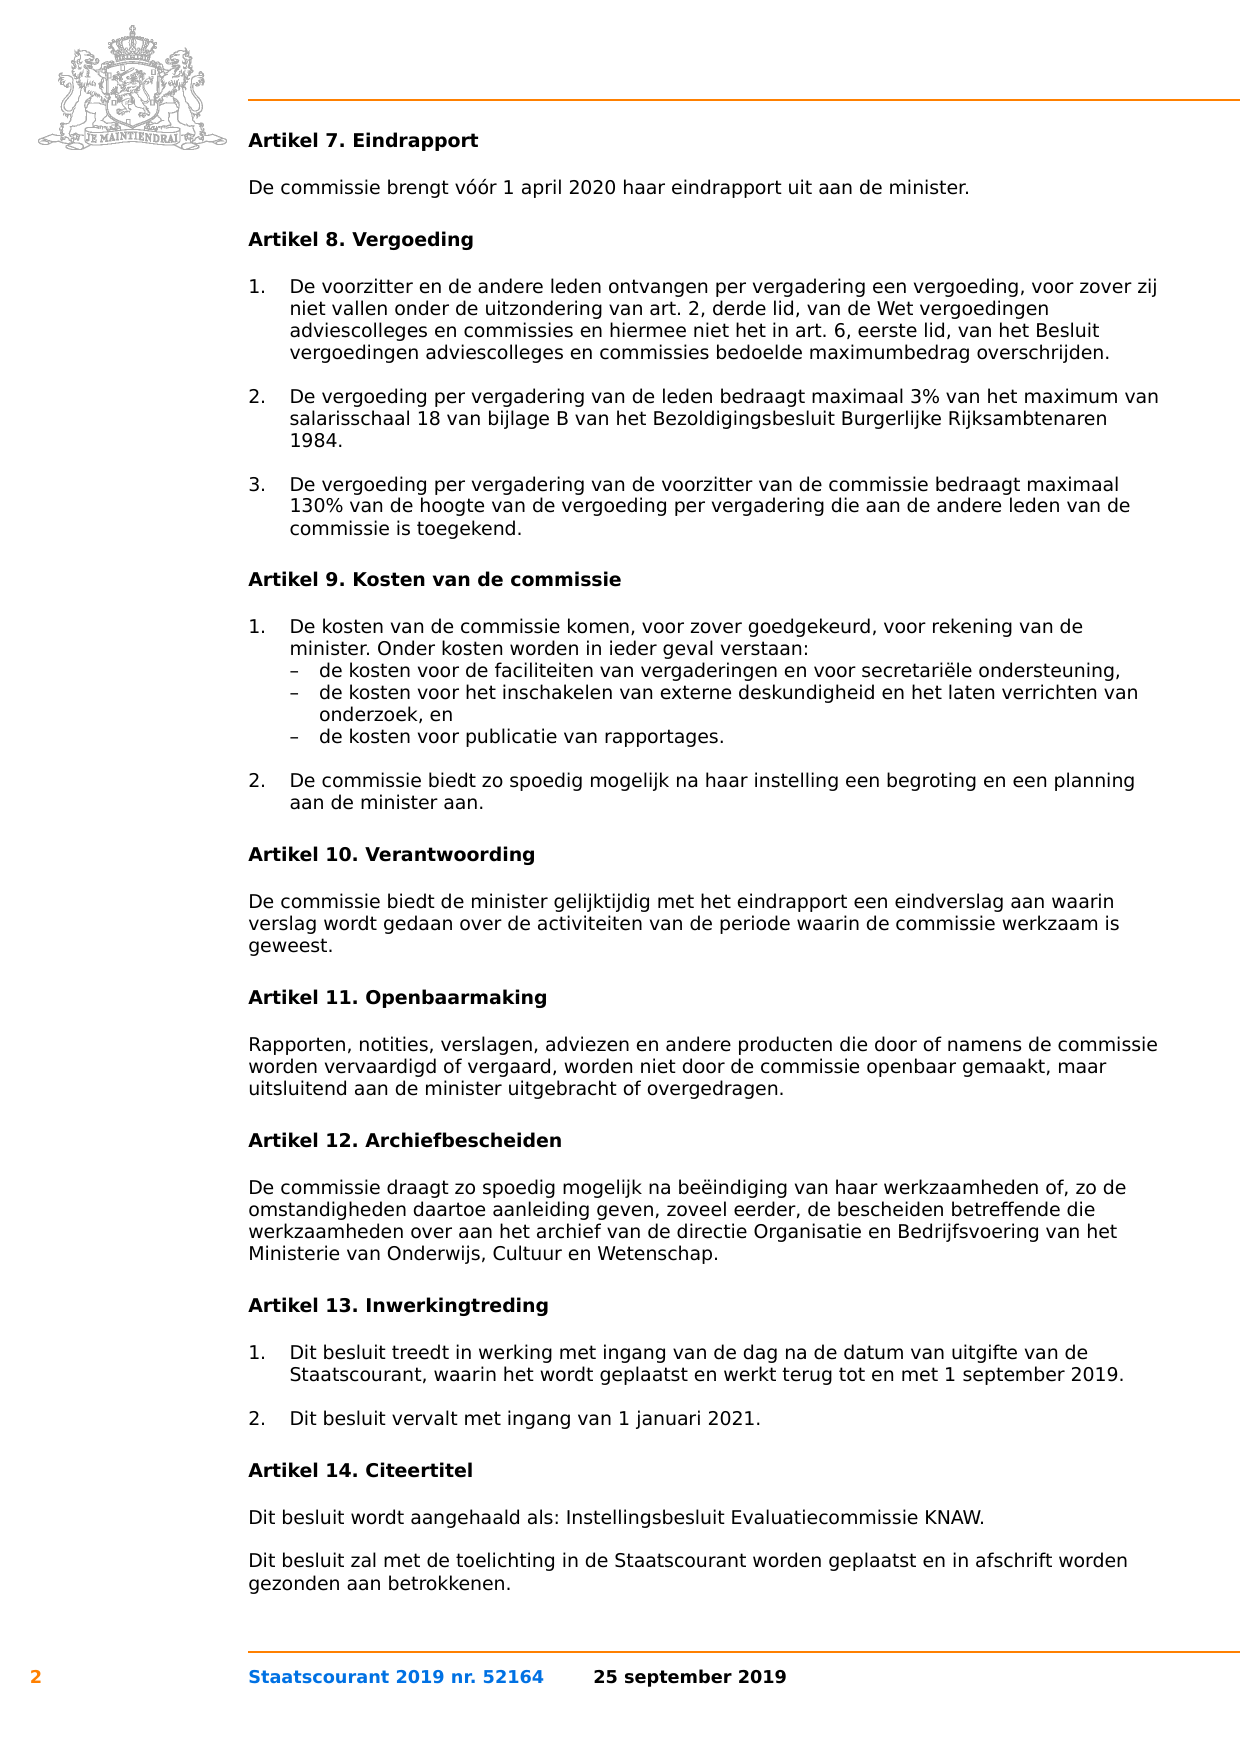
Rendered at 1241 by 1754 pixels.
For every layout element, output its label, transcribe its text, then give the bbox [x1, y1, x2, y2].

text Dit besluit zal met de toelichting in de Staatscourant worden geplaatst en in afschrift worden gezonden aan betrokkenen. [248, 1550, 1163, 1594]
subtitle Artikel 7. Eindrapport [248, 130, 1163, 152]
subtitle Artikel 14. Citeertitel [248, 1459, 1163, 1482]
picture [38, 25, 227, 150]
subtitle Artikel 9. Kosten van de commissie [248, 569, 1163, 591]
text 3. De vergoeding per vergadering van de voorzitter van de commissie bedraagt maximaal 130% van de hoogte van de vergoeding per vergadering die aan de andere leden van de commissie is toegekend. [248, 473, 1163, 539]
text 1. Dit besluit treedt in werking met ingang van de dag na de datum van uitgifte van de Staatscourant, waarin het wordt geplaatst en werkt terug tot en met 1 september 2019. [248, 1342, 1163, 1386]
text – de kosten voor het inschakelen van externe deskundigheid en het laten verrichten van onderzoek, en [289, 682, 1163, 726]
text 1. De voorzitter en de andere leden ontvangen per vergadering een vergoeding, voor zover zij niet vallen onder de uitzondering van art. 2, derde lid, van de Wet vergoedingen adviescolleges en commissies en hiermee niet het in art. 6, eerste lid, van het Besluit vergoedingen adviescolleges en commissies bedoelde maximumbedrag overschrijden. [248, 276, 1163, 364]
text – de kosten voor publicatie van rapportages. [289, 726, 1163, 748]
text 2. De vergoeding per vergadering van de leden bedraagt maximaal 3% van het maximum van salarisschaal 18 van bijlage B van het Bezoldigingsbesluit Burgerlijke Rijksambtenaren 1984. [248, 386, 1163, 452]
text Rapporten, notities, verslagen, adviezen en andere producten die door of namens de commissie worden vervaardigd of vergaard, worden niet door de commissie openbaar gemaakt, maar uitsluitend aan de minister uitgebracht of overgedragen. [248, 1034, 1163, 1100]
text De commissie brengt vóór 1 april 2020 haar eindrapport uit aan de minister. [248, 177, 1163, 199]
subtitle Artikel 12. Archiefbescheiden [248, 1130, 1163, 1152]
text Dit besluit wordt aangehaald als: Instellingsbesluit Evaluatiecommissie KNAW. [248, 1507, 1163, 1528]
text De commissie draagt zo spoedig mogelijk na beëindiging van haar werkzaamheden of, zo de omstandigheden daartoe aanleiding geven, zoveel eerder, de bescheiden betreffende die werkzaamheden over aan het archief van de directie Organisatie en Bedrijfsvoering van het Ministerie van Onderwijs, Cultuur en Wetenschap. [248, 1177, 1163, 1265]
subtitle Artikel 13. Inwerkingtreding [248, 1295, 1163, 1317]
text 2. Dit besluit vervalt met ingang van 1 januari 2021. [248, 1408, 1163, 1429]
subtitle Artikel 11. Openbaarmaking [248, 987, 1163, 1009]
text De commissie biedt de minister gelijktijdig met het eindrapport een eindverslag aan waarin verslag wordt gedaan over de activiteiten van de periode waarin de commissie werkzaam is geweest. [248, 891, 1163, 957]
subtitle Artikel 8. Vergoeding [248, 229, 1163, 251]
text 2. De commissie biedt zo spoedig mogelijk na haar instelling een begroting en een planning aan de minister aan. [248, 770, 1163, 814]
subtitle Artikel 10. Verantwoording [248, 844, 1163, 866]
text – de kosten voor de faciliteiten van vergaderingen en voor secretariële ondersteuning, [289, 660, 1163, 682]
text 1. De kosten van de commissie komen, voor zover goedgekeurd, voor rekening van de minister. Onder kosten worden in ieder geval verstaan: [248, 616, 1163, 660]
